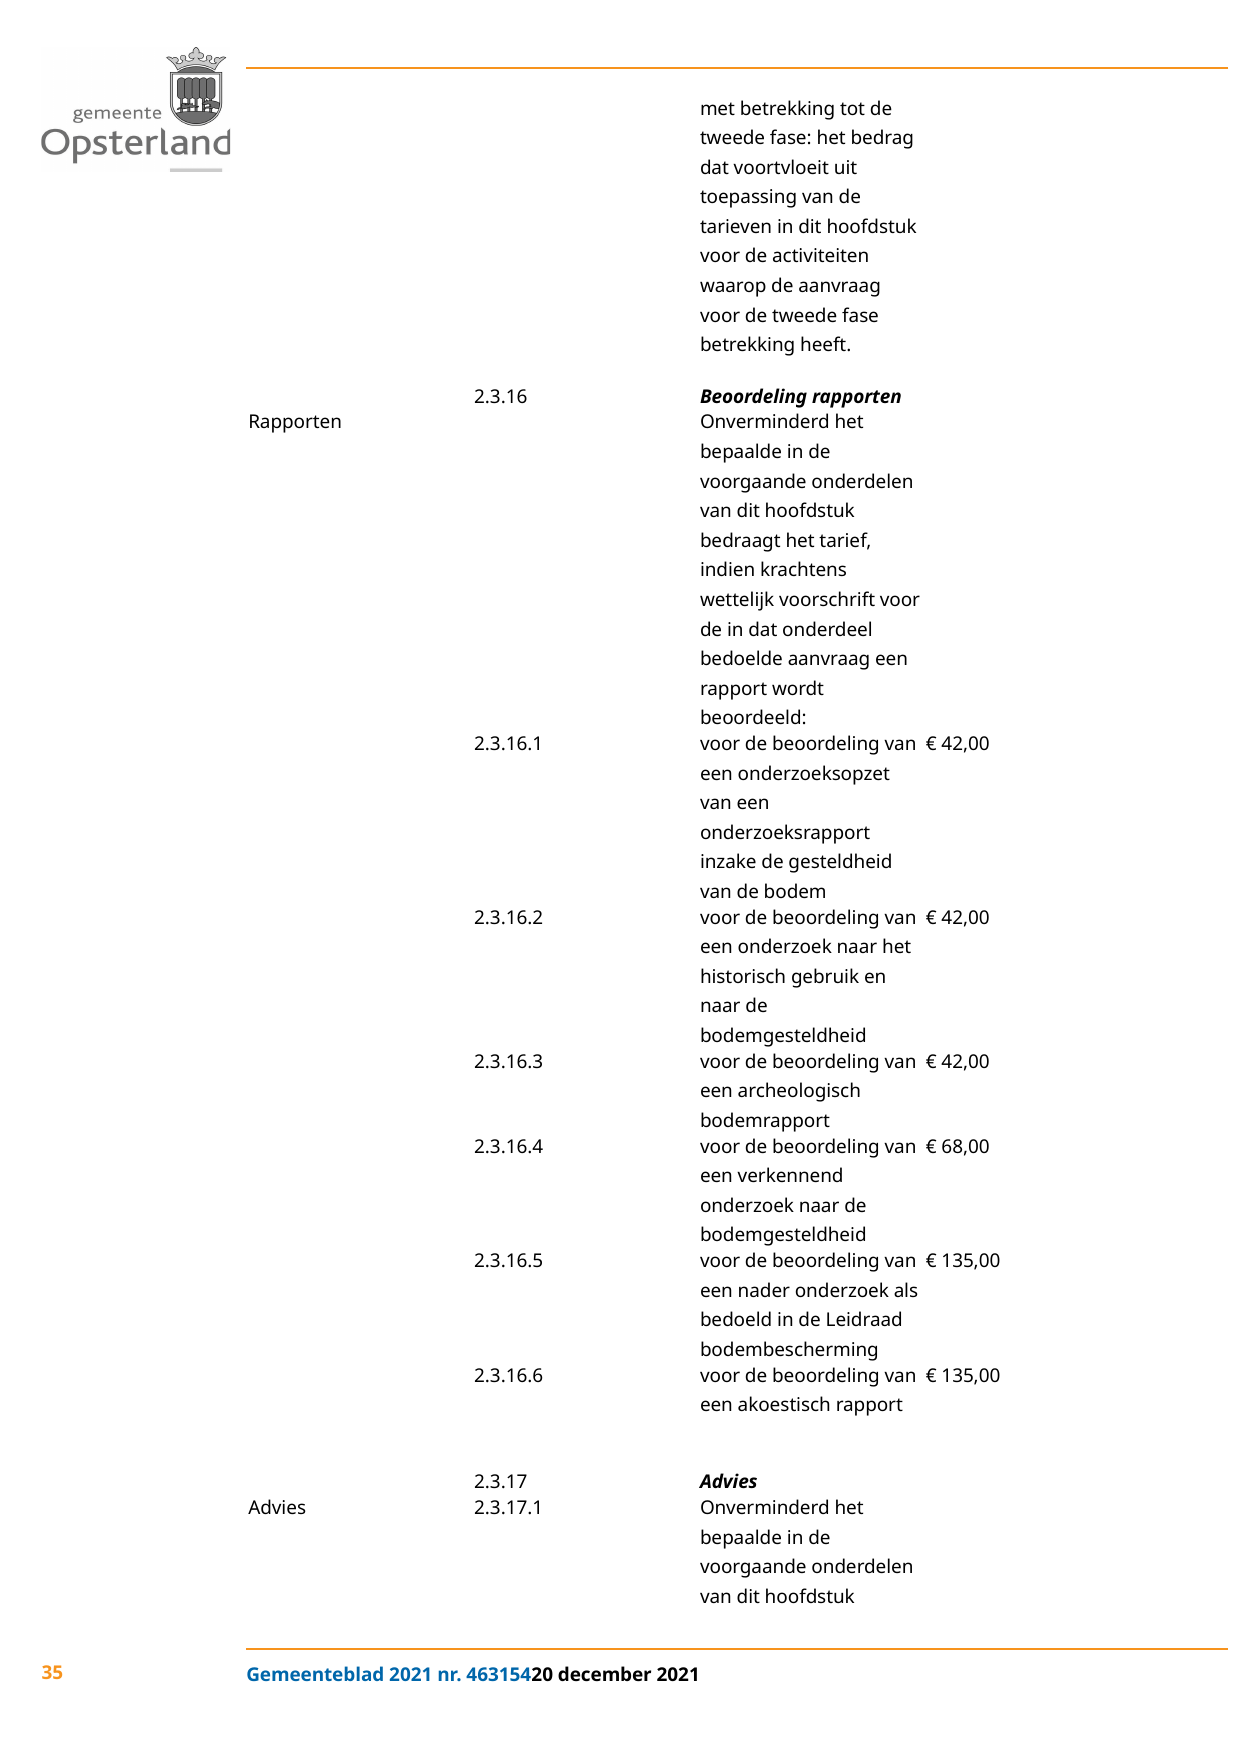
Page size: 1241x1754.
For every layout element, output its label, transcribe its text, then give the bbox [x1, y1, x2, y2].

table_cell € 42,00 [926, 730, 1152, 904]
table_cell € 135,00 [926, 1362, 1152, 1417]
table_cell 2.3.17.1 [474, 1494, 700, 1609]
table_cell [926, 357, 1152, 383]
table_cell Advies [700, 1469, 926, 1494]
table_cell [474, 1417, 700, 1443]
table_cell Onverminderd het bepaalde in de voorgaande onderdelen van dit hoofdstuk [700, 1494, 926, 1609]
table_cell Beoordeling rapporten [700, 383, 926, 409]
table_cell [926, 1417, 1152, 1443]
table_cell [474, 357, 700, 383]
table_cell [248, 1048, 474, 1133]
table_cell Onverminderd het bepaalde in de voorgaande onderdelen van dit hoofdstuk bedraagt het tarief, indien krachtens wettelijk voorschrift voor de in dat onderdeel bedoelde aanvraag een rapport wordt beoordeeld: [700, 409, 926, 730]
table_cell [474, 1443, 700, 1468]
table_cell 2.3.16.1 [474, 730, 700, 904]
table_cell 2.3.16.5 [474, 1247, 700, 1362]
table_cell [248, 1133, 474, 1247]
table_cell [248, 95, 474, 357]
table_cell [926, 1443, 1152, 1468]
table_cell [926, 383, 1152, 409]
table_cell [474, 409, 700, 730]
table_cell voor de beoordeling van een onderzoek naar het historisch gebruik en naar de bodemgesteldheid [700, 904, 926, 1048]
table_cell voor de beoordeling van een nader onderzoek als bedoeld in de Leidraad bodembescherming [700, 1247, 926, 1362]
table_cell [248, 1417, 474, 1443]
table_cell met betrekking tot de tweede fase: het bedrag dat voortvloeit uit toepassing van de tarieven in dit hoofdstuk voor de activiteiten waarop de aanvraag voor de tweede fase betrekking heeft. [700, 95, 926, 357]
table_cell 2.3.16.3 [474, 1048, 700, 1133]
table_cell [248, 357, 474, 383]
table_cell [700, 1443, 926, 1468]
table_cell € 135,00 [926, 1247, 1152, 1362]
table_cell 2.3.16.6 [474, 1362, 700, 1417]
table_cell 2.3.16 [474, 383, 700, 409]
table_cell [248, 730, 474, 904]
table_cell [926, 409, 1152, 730]
table_cell voor de beoordeling van een archeologisch bodemrapport [700, 1048, 926, 1133]
table_cell € 42,00 [926, 1048, 1152, 1133]
table_cell [474, 95, 700, 357]
table_cell [926, 1469, 1152, 1494]
table_cell [248, 1362, 474, 1417]
table_cell [926, 1494, 1152, 1609]
table_cell 2.3.16.4 [474, 1133, 700, 1247]
table_cell [248, 1247, 474, 1362]
table_cell 2.3.17 [474, 1469, 700, 1494]
table_cell [248, 1469, 474, 1494]
table_cell voor de beoordeling van een verkennend onderzoek naar de bodemgesteldheid [700, 1133, 926, 1247]
table_cell [248, 383, 474, 409]
table_cell voor de beoordeling van een onderzoeksopzet van een onderzoeksrapport inzake de gesteldheid van de bodem [700, 730, 926, 904]
table_cell [926, 95, 1152, 357]
table_cell Advies [248, 1494, 474, 1609]
table_cell Rapporten [248, 409, 474, 730]
table_cell [700, 1417, 926, 1443]
table_cell € 42,00 [926, 904, 1152, 1048]
table_cell 2.3.16.2 [474, 904, 700, 1048]
table_cell € 68,00 [926, 1133, 1152, 1247]
table_cell [700, 357, 926, 383]
table_cell [248, 904, 474, 1048]
table_cell [248, 1443, 474, 1468]
table_cell voor de beoordeling van een akoestisch rapport [700, 1362, 926, 1417]
picture [41, 47, 231, 172]
